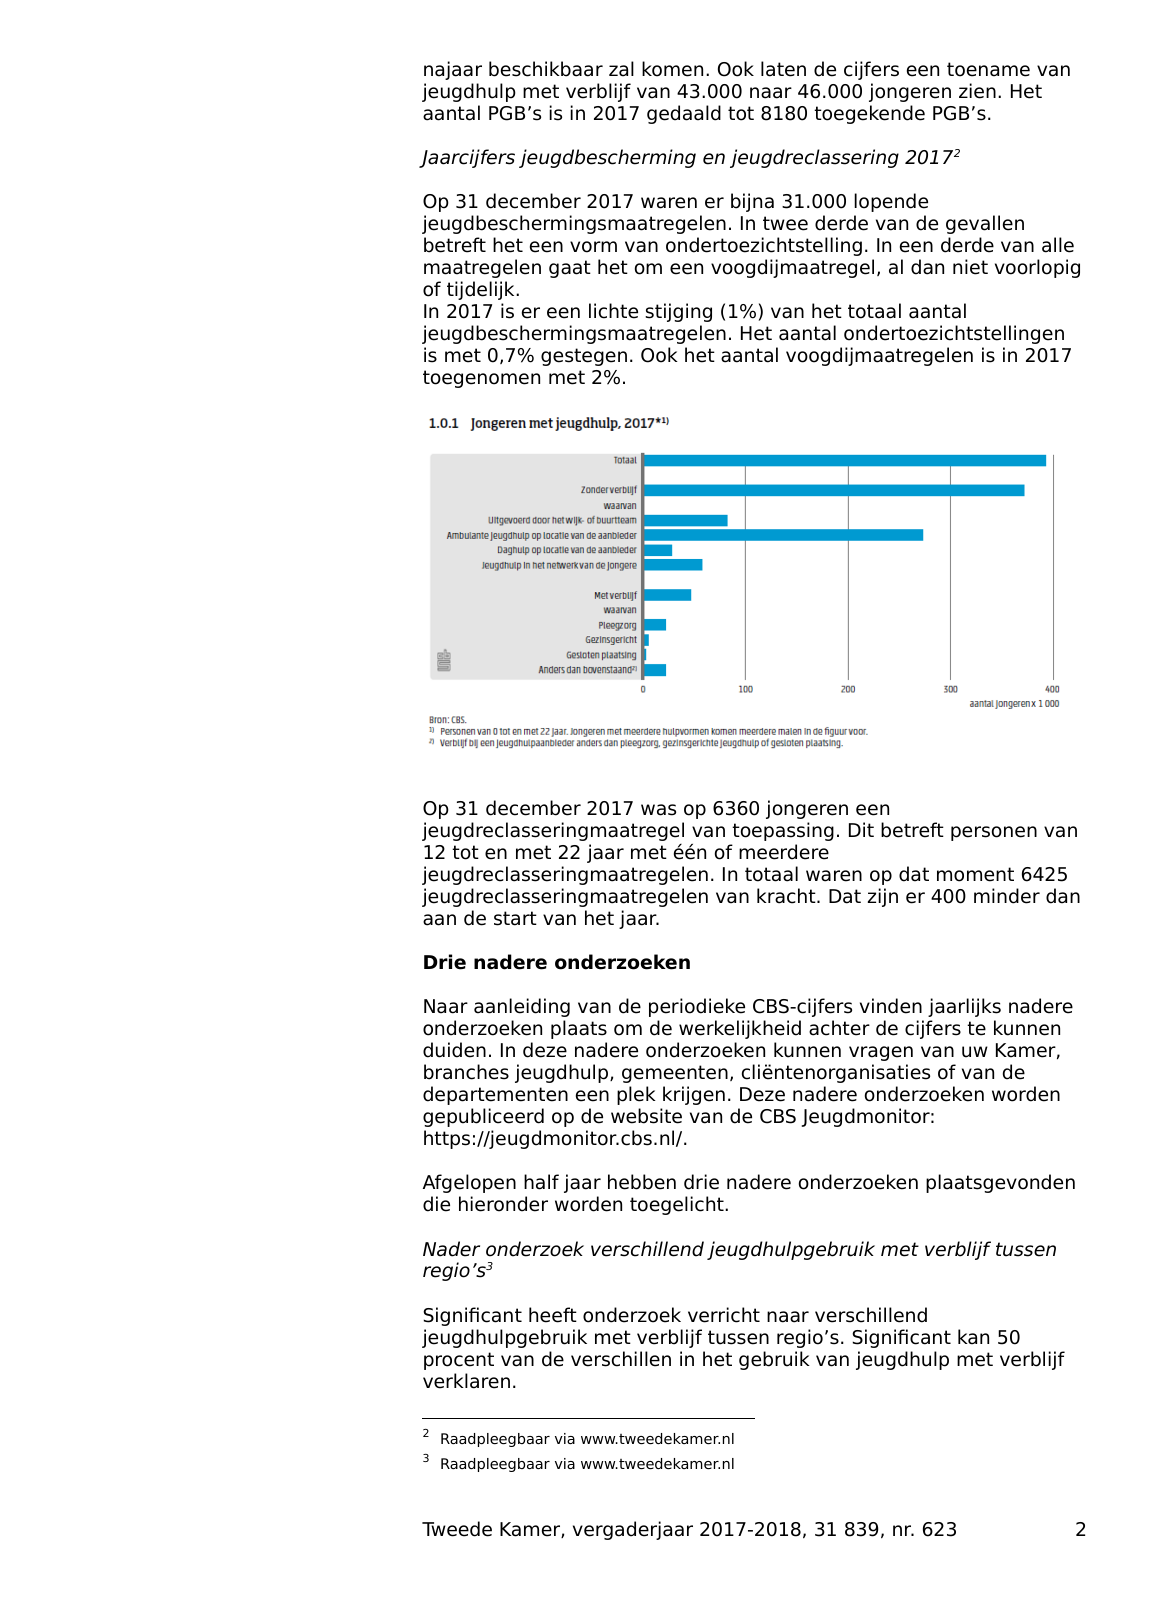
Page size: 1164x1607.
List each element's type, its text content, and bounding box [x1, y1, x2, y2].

text Op 31 december 2017 was op 6360 jongeren een jeugdreclasseringmaatregel van toepassing. Dit betreft personen van 12 tot en met 22 jaar met één of meerdere jeugdreclasseringmaatregelen. In totaal waren op dat moment 6425 jeugdreclasseringmaatregelen van kracht. Dat zijn er 400 minder dan aan de start van het jaar. [422, 798, 1087, 930]
text Op 31 december 2017 waren er bijna 31.000 lopende jeugdbeschermingsmaatregelen. In twee derde van de gevallen betreft het een vorm van ondertoezichtstelling. In een derde van alle maatregelen gaat het om een voogdijmaatregel, al dan niet voorlopig of tijdelijk. [422, 191, 1087, 301]
text Significant heeft onderzoek verricht naar verschillend jeugdhulpgebruik met verblijf tussen regio’s. Significant kan 50 procent van de verschillen in het gebruik van jeugdhulp met verblijf verklaren. [422, 1304, 1087, 1392]
text Raadpleegbaar via www.tweedekamer.nl [422, 1427, 1087, 1449]
picture [422, 411, 1072, 754]
text najaar beschikbaar zal komen. Ook laten de cijfers een toename van jeugdhulp met verblijf van 43.000 naar 46.000 jongeren zien. Het aantal PGB’s is in 2017 gedaald tot 8180 toegekende PGB’s. [422, 59, 1087, 125]
text Afgelopen half jaar hebben drie nadere onderzoeken plaatsgevonden die hieronder worden toegelicht. [422, 1172, 1087, 1216]
text Raadpleegbaar via www.tweedekamer.nl [422, 1452, 1087, 1474]
subtitle Drie nadere onderzoeken [422, 952, 1087, 974]
subtitle Jaarcijfers jeugdbescherming en jeugdreclassering 2017 [422, 147, 1087, 169]
text Naar aanleiding van de periodieke CBS-cijfers vinden jaarlijks nadere onderzoeken plaats om de werkelijkheid achter de cijfers te kunnen duiden. In deze nadere onderzoeken kunnen vragen van uw Kamer, branches jeugdhulp, gemeenten, cliëntenorganisaties of van de departementen een plek krijgen. Deze nadere onderzoeken worden gepubliceerd op de website van de CBS Jeugdmonitor: https://jeugdmonitor.cbs.nl/. [422, 996, 1087, 1150]
subtitle Nader onderzoek verschillend jeugdhulpgebruik met verblijf tussen regio’s [422, 1238, 1087, 1282]
text In 2017 is er een lichte stijging (1%) van het totaal aantal jeugdbeschermingsmaatregelen. Het aantal ondertoezichtstellingen is met 0,7% gestegen. Ook het aantal voogdijmaatregelen is in 2017 toegenomen met 2%. [422, 301, 1087, 389]
